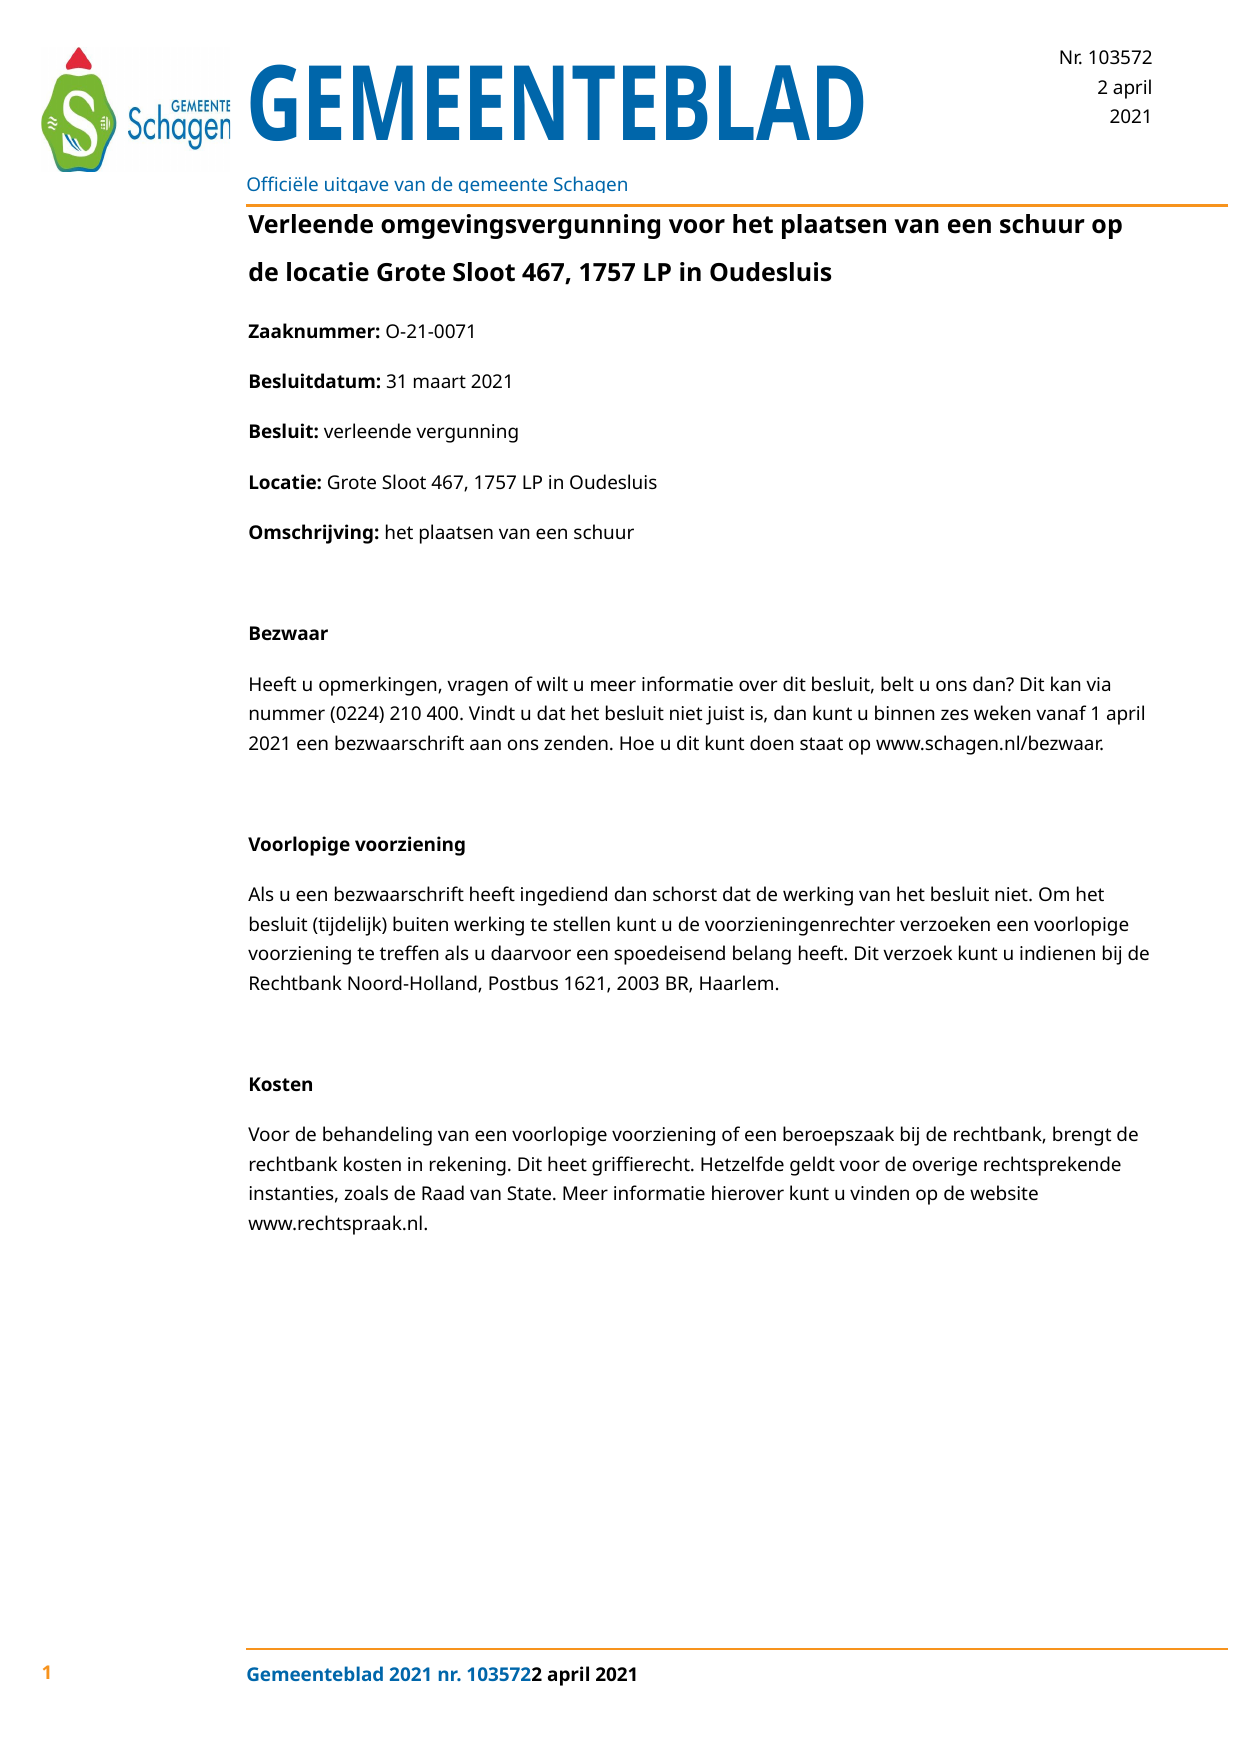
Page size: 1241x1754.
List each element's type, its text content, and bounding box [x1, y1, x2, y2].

text Verleende omgevingsvergunning voor het plaatsen van een schuur op de locatie Grote Sloot 467, 1757 LP in Oudesluis [248, 207, 1152, 288]
text Heeft u opmerkingen, vragen of wilt u meer informatie over dit besluit, belt u ons dan? Dit kan via nummer (0224) 210 400. Vindt u dat het besluit niet juist is, dan kunt u binnen zes weken vanaf 1 april 2021 een bezwaarschrift aan ons zenden. Hoe u dit kunt doen staat op www.schagen.nl/bezwaar. [248, 671, 1152, 756]
text Bezwaar [248, 620, 1152, 646]
text Locatie: Grote Sloot 467, 1757 LP in Oudesluis [248, 469, 1152, 495]
text Besluit: verleende vergunning [248, 419, 1152, 444]
text Voor de behandeling van een voorlopige voorziening of een beroepszaak bij de rechtbank, brengt de rechtbank kosten in rekening. Dit heet griffierecht. Hetzelfde geldt voor de overige rechtsprekende instanties, zoals de Raad van State. Meer informatie hierover kunt u vinden op de website www.rechtspraak.nl. [248, 1121, 1152, 1236]
text Kosten [248, 1071, 1152, 1097]
text Omschrijving: het plaatsen van een schuur [248, 519, 1152, 545]
picture [41, 47, 231, 172]
text Voorlopige voorziening [248, 831, 1152, 857]
text Als u een bezwaarschrift heeft ingediend dan schorst dat de werking van het besluit niet. Om het besluit (tijdelijk) buiten werking te stellen kunt u de voorzieningenrechter verzoeken een voorlopige voorziening te treffen als u daarvoor een spoedeisend belang heeft. Dit verzoek kunt u indienen bij de Rechtbank Noord-Holland, Postbus 1621, 2003 BR, Haarlem. [248, 881, 1152, 996]
text Zaaknummer: O-21-0071 [248, 318, 1152, 344]
text Besluitdatum: 31 maart 2021 [248, 368, 1152, 394]
